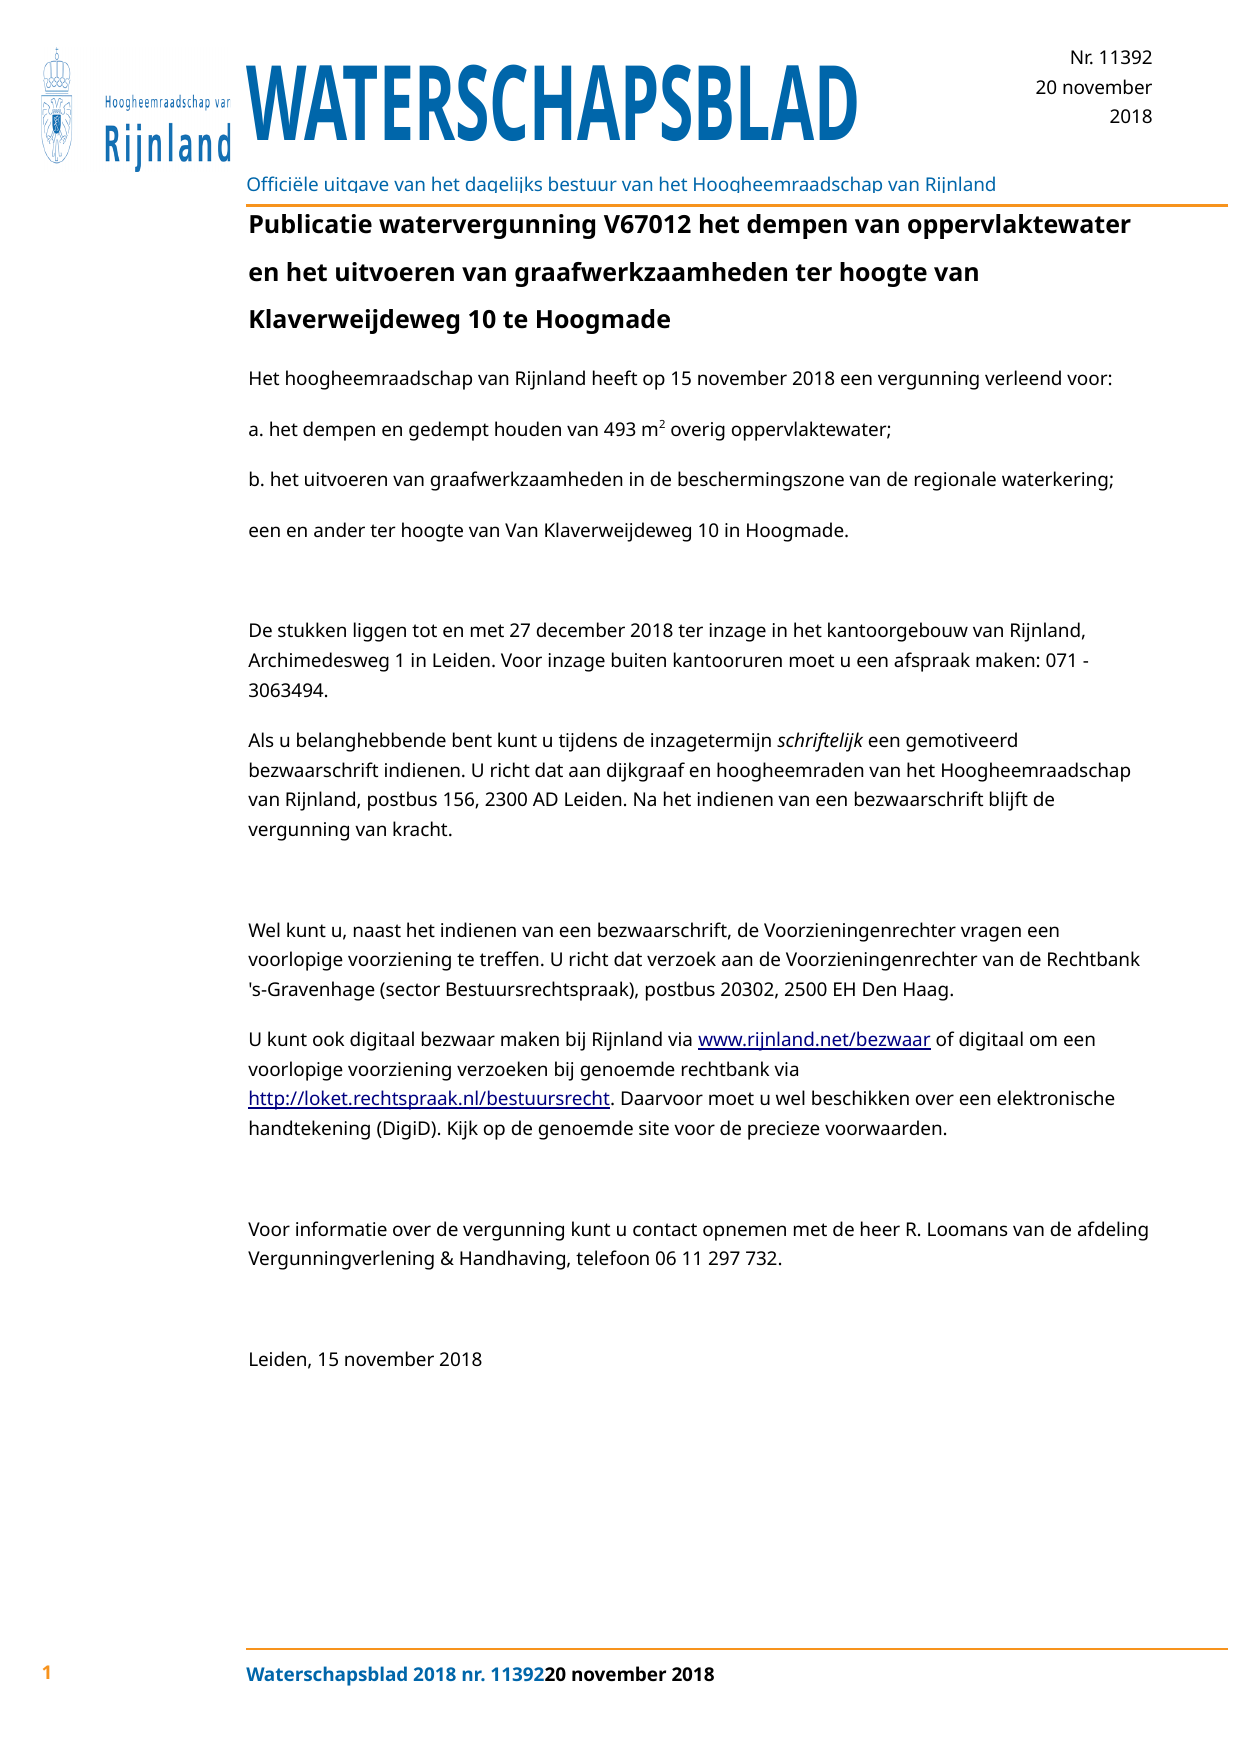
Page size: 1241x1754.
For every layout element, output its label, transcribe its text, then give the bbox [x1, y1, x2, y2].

text U kunt ook digitaal bezwaar maken bij Rijnland via www.rijnland.net/bezwaar of digitaal om een voorlopige voorziening verzoeken bij genoemde rechtbank via http://loket.rechtspraak.nl/bestuursrecht. Daarvoor moet u wel beschikken over een elektronische handtekening (DigiD). Kijk op de genoemde site voor de precieze voorwaarden. [248, 1026, 1152, 1141]
text Voor informatie over de vergunning kunt u contact opnemen met de heer R. Loomans van de afdeling Vergunningverlening & Handhaving, telefoon 06 11 297 732. [248, 1216, 1152, 1271]
text De stukken liggen tot en met 27 december 2018 ter inzage in het kantoorgebouw van Rijnland, Archimedesweg 1 in Leiden. Voor inzage buiten kantooruren moet u een afspraak maken: 071 - 3063494. [248, 618, 1152, 702]
text Het hoogheemraadschap van Rijnland heeft op 15 november 2018 een vergunning verleend voor: [248, 366, 1152, 391]
text b. het uitvoeren van graafwerkzaamheden in de beschermingszone van de regionale waterkering; [248, 466, 1152, 492]
text a. het dempen en gedempt houden van 493 m2 overig oppervlaktewater; [248, 416, 1152, 442]
text Wel kunt u, naast het indienen van een bezwaarschrift, de Voorzieningenrechter vragen een voorlopige voorziening te treffen. U richt dat verzoek aan de Voorzieningenrechter van de Rechtbank 's-Gravenhage (sector Bestuursrechtspraak), postbus 20302, 2500 EH Den Haag. [248, 917, 1152, 1002]
text Als u belanghebbende bent kunt u tijdens de inzagetermijn schriftelijk een gemotiveerd bezwaarschrift indienen. U richt dat aan dijkgraaf en hoogheemraden van het Hoogheemraadschap van Rijnland, postbus 156, 2300 AD Leiden. Na het indienen van een bezwaarschrift blijft de vergunning van kracht. [248, 727, 1152, 842]
text Publicatie watervergunning V67012 het dempen van oppervlaktewater en het uitvoeren van graafwerkzaamheden ter hoogte van Klaverweijdeweg 10 te Hoogmade [248, 207, 1152, 336]
text Leiden, 15 november 2018 [248, 1346, 1152, 1372]
text een en ander ter hoogte van Van Klaverweijdeweg 10 in Hoogmade. [248, 517, 1152, 542]
picture [41, 47, 231, 172]
